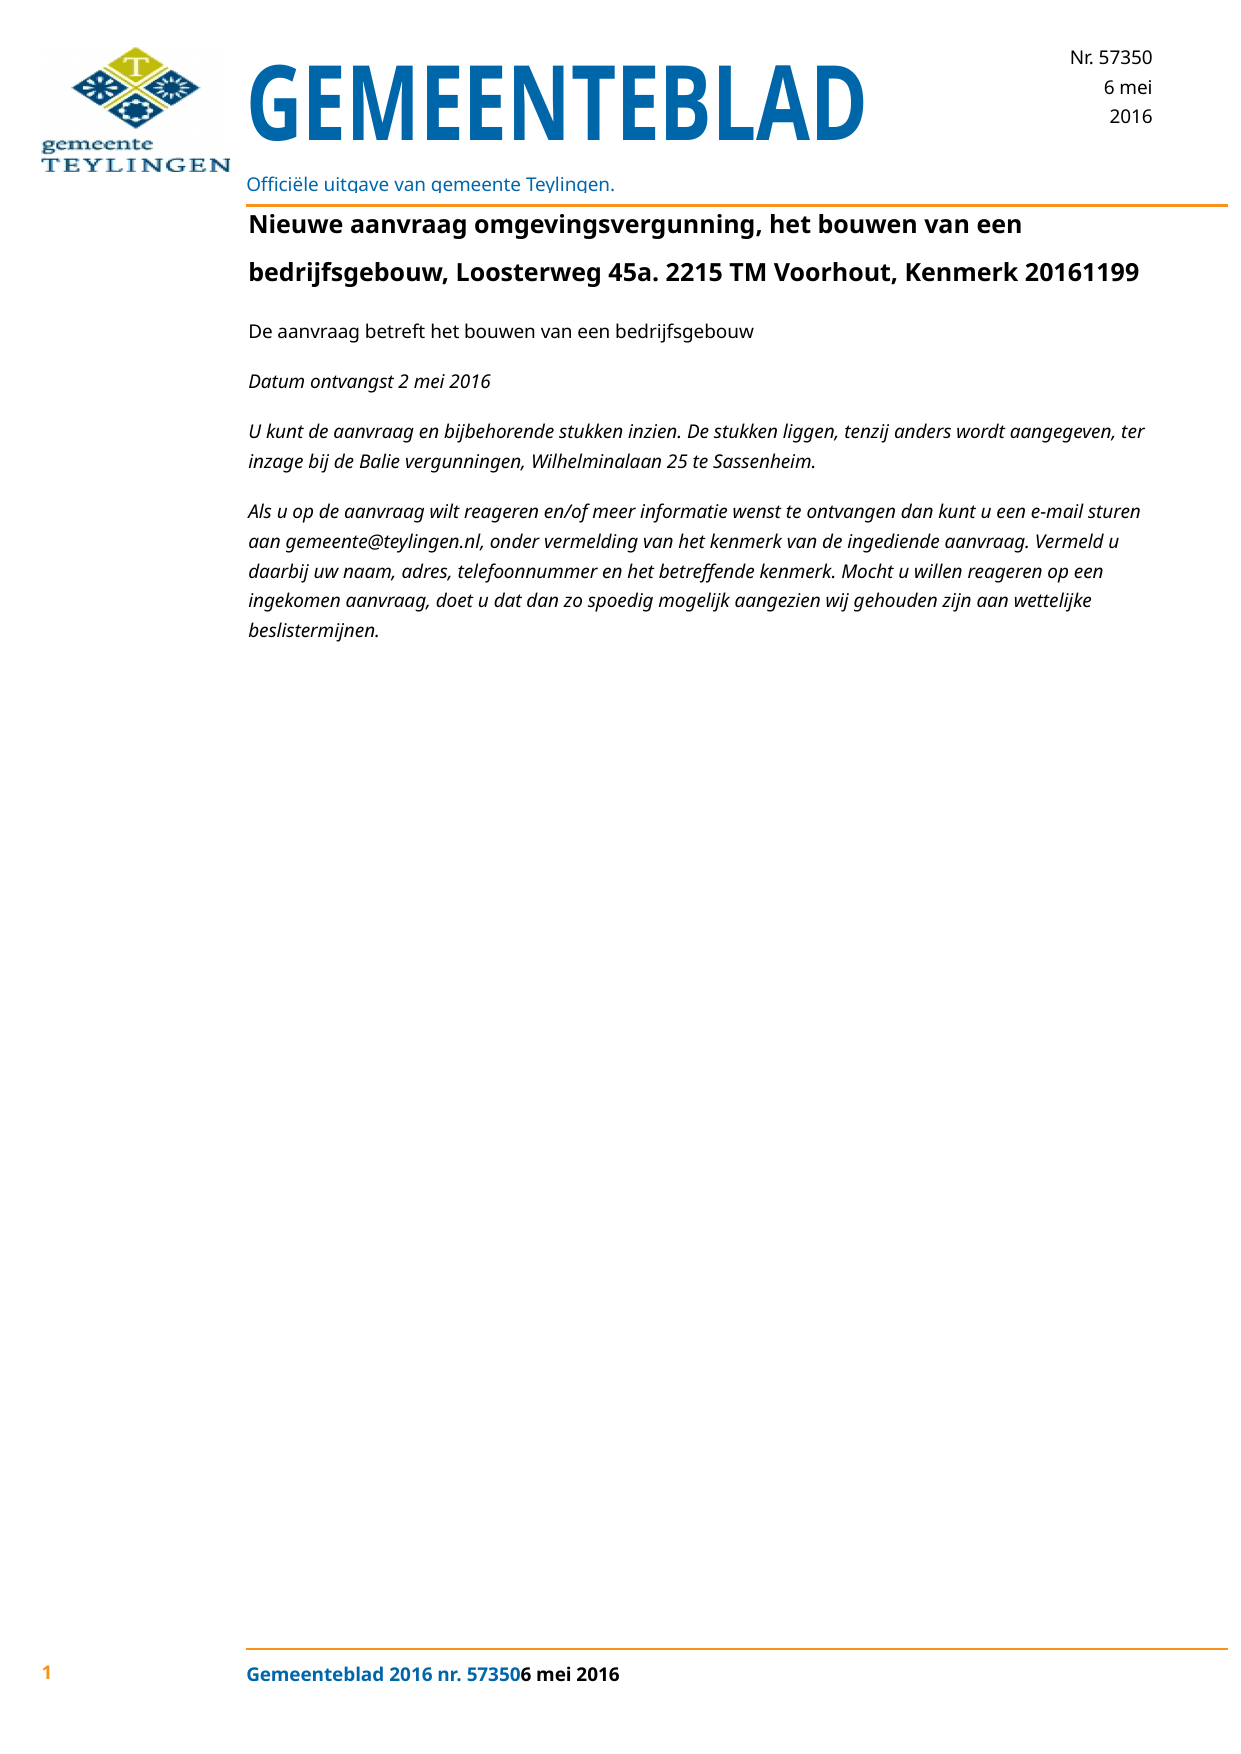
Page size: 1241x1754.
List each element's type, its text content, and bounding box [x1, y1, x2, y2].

text Nieuwe aanvraag omgevingsvergunning, het bouwen van een bedrijfsgebouw, Loosterweg 45a. 2215 TM Voorhout, Kenmerk 20161199 [248, 207, 1152, 288]
text Datum ontvangst 2 mei 2016 [248, 368, 1152, 394]
text U kunt de aanvraag en bijbehorende stukken inzien. De stukken liggen, tenzij anders wordt aangegeven, ter inzage bij de Balie vergunningen, Wilhelminalaan 25 te Sassenheim. [248, 419, 1152, 474]
picture [41, 47, 231, 172]
text De aanvraag betreft het bouwen van een bedrijfsgebouw [248, 318, 1152, 344]
text Als u op de aanvraag wilt reageren en/of meer informatie wenst te ontvangen dan kunt u een e-mail sturen aan gemeente@teylingen.nl, onder vermelding van het kenmerk van de ingediende aanvraag. Vermeld u daarbij uw naam, adres, telefoonnummer en het betreffende kenmerk. Mocht u willen reageren op een ingekomen aanvraag, doet u dat dan zo spoedig mogelijk aangezien wij gehouden zijn aan wettelijke beslistermijnen. [248, 499, 1152, 643]
